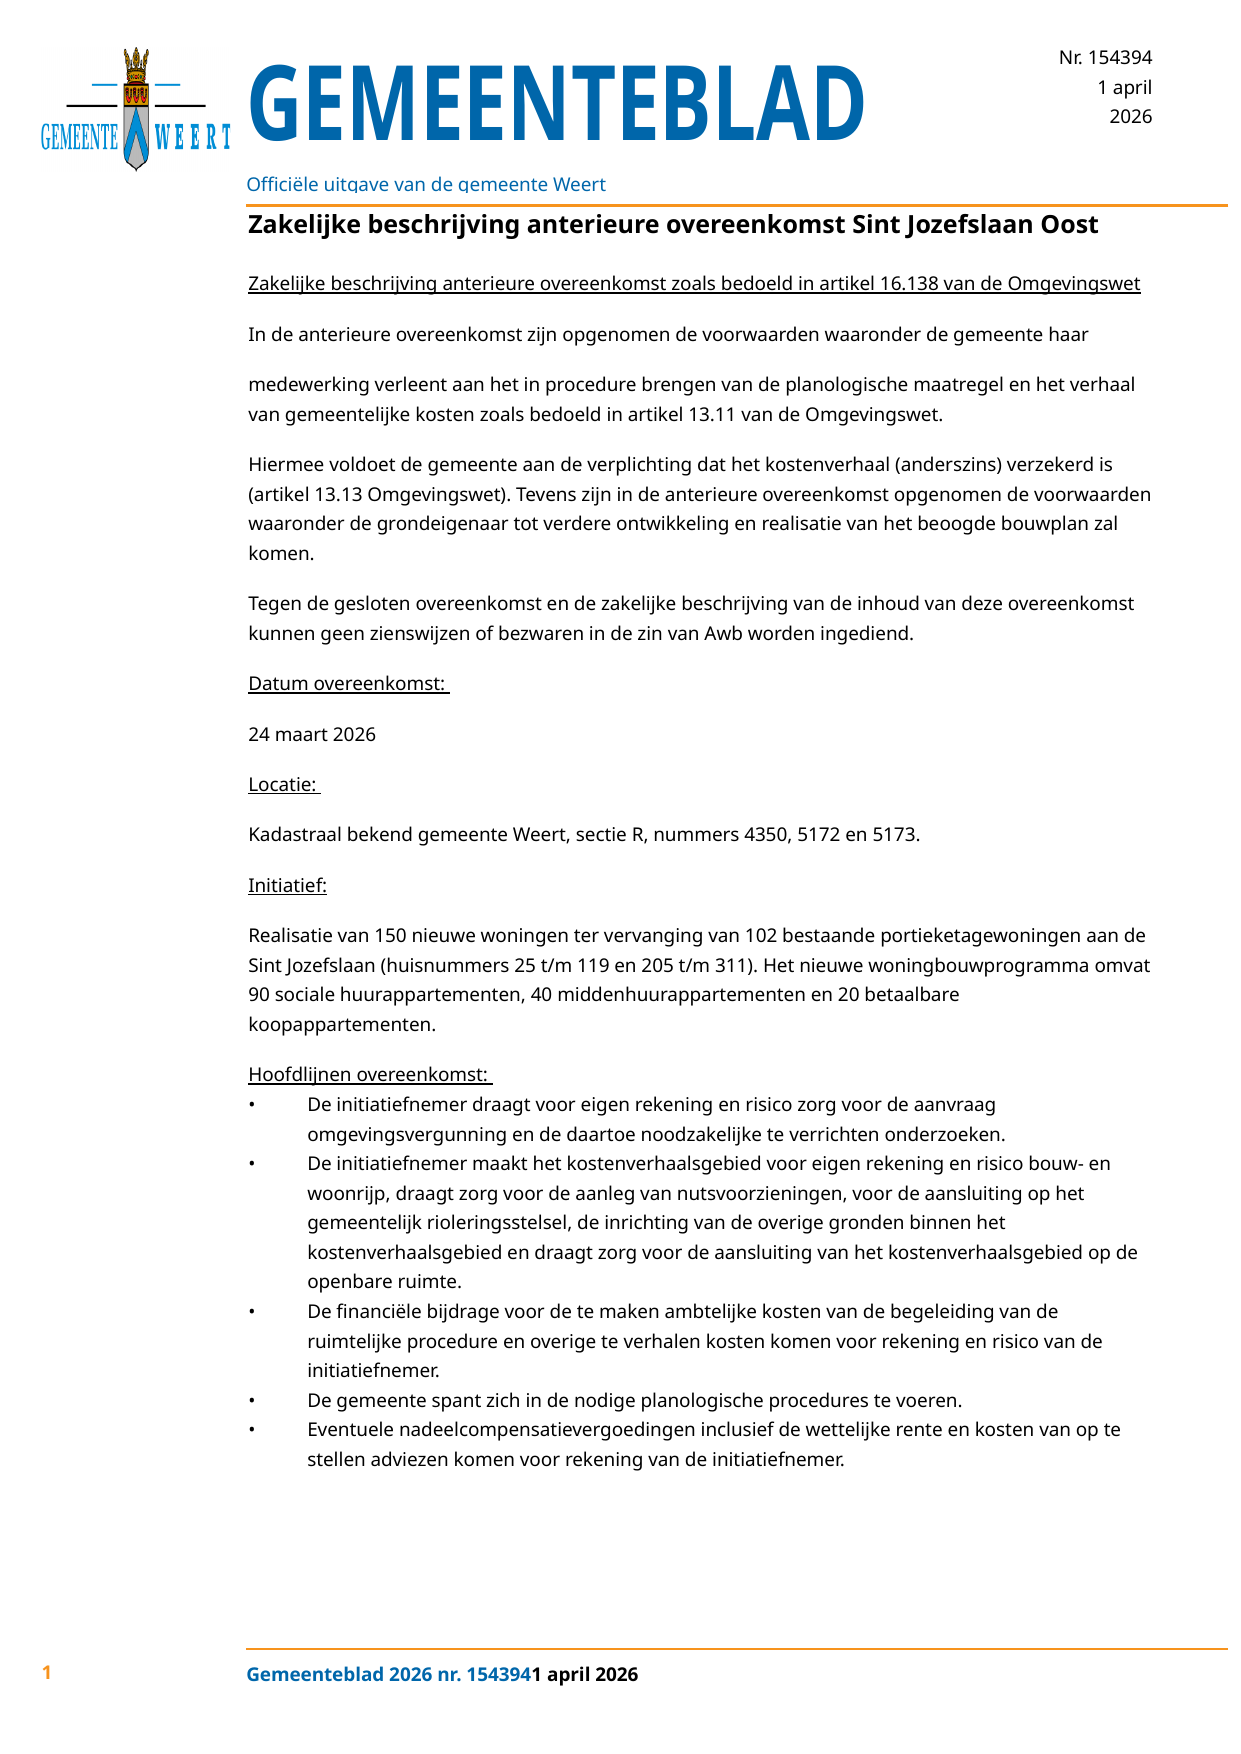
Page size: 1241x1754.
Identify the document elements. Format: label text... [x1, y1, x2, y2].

text Initiatief: [248, 872, 1152, 898]
text Hiermee voldoet de gemeente aan de verplichting dat het kostenverhaal (anderszins) verzekerd is (artikel 13.13 Omgevingswet). Tevens zijn in de anterieure overeenkomst opgenomen de voorwaarden waaronder de grondeigenaar tot verdere ontwikkeling en realisatie van het beoogde bouwplan zal komen. [248, 451, 1152, 566]
list Eventuele nadeelcompensatievergoedingen inclusief de wettelijke rente en kosten van op te stellen adviezen komen voor rekening van de initiatiefnemer. [248, 1417, 1152, 1472]
text 24 maart 2026 [248, 721, 1152, 746]
text In de anterieure overeenkomst zijn opgenomen de voorwaarden waaronder de gemeente haar [248, 321, 1152, 346]
text Zakelijke beschrijving anterieure overeenkomst zoals bedoeld in artikel 16.138 van de Omgevingswet [248, 270, 1152, 296]
text Datum overeenkomst: [248, 670, 1152, 696]
text Realisatie van 150 nieuwe woningen ter vervanging van 102 bestaande portieketagewoningen aan de Sint Jozefslaan (huisnummers 25 t/m 119 en 205 t/m 311). Het nieuwe woningbouwprogramma omvat 90 sociale huurappartementen, 40 middenhuurappartementen en 20 betaalbare koopappartementen. [248, 922, 1152, 1037]
text Tegen de gesloten overeenkomst en de zakelijke beschrijving van de inhoud van deze overeenkomst kunnen geen zienswijzen of bezwaren in de zin van Awb worden ingediend. [248, 590, 1152, 646]
text Hoofdlijnen overeenkomst: [248, 1062, 1152, 1087]
list De initiatiefnemer draagt voor eigen rekening en risico zorg voor de aanvraag omgevingsvergunning en de daartoe noodzakelijke te verrichten onderzoeken. [248, 1091, 1152, 1146]
text Kadastraal bekend gemeente Weert, sectie R, nummers 4350, 5172 en 5173. [248, 822, 1152, 847]
text Zakelijke beschrijving anterieure overeenkomst Sint Jozefslaan Oost [248, 207, 1152, 241]
list De initiatiefnemer maakt het kostenverhaalsgebied voor eigen rekening en risico bouw- en woonrijp, draagt zorg voor de aanleg van nutsvoorzieningen, voor de aansluiting op het gemeentelijk rioleringsstelsel, de inrichting van de overige gronden binnen het kostenverhaalsgebied en draagt zorg voor de aansluiting van het kostenverhaalsgebied op de openbare ruimte. [248, 1150, 1152, 1294]
list De gemeente spant zich in de nodige planologische procedures te voeren. [248, 1387, 1152, 1413]
list De financiële bijdrage voor de te maken ambtelijke kosten van de begeleiding van de ruimtelijke procedure en overige te verhalen kosten komen voor rekening en risico van de initiatiefnemer. [248, 1298, 1152, 1383]
text Locatie: [248, 771, 1152, 797]
text medewerking verleent aan het in procedure brengen van de planologische maatregel en het verhaal van gemeentelijke kosten zoals bedoeld in artikel 13.11 van de Omgevingswet. [248, 371, 1152, 426]
picture [41, 47, 231, 172]
